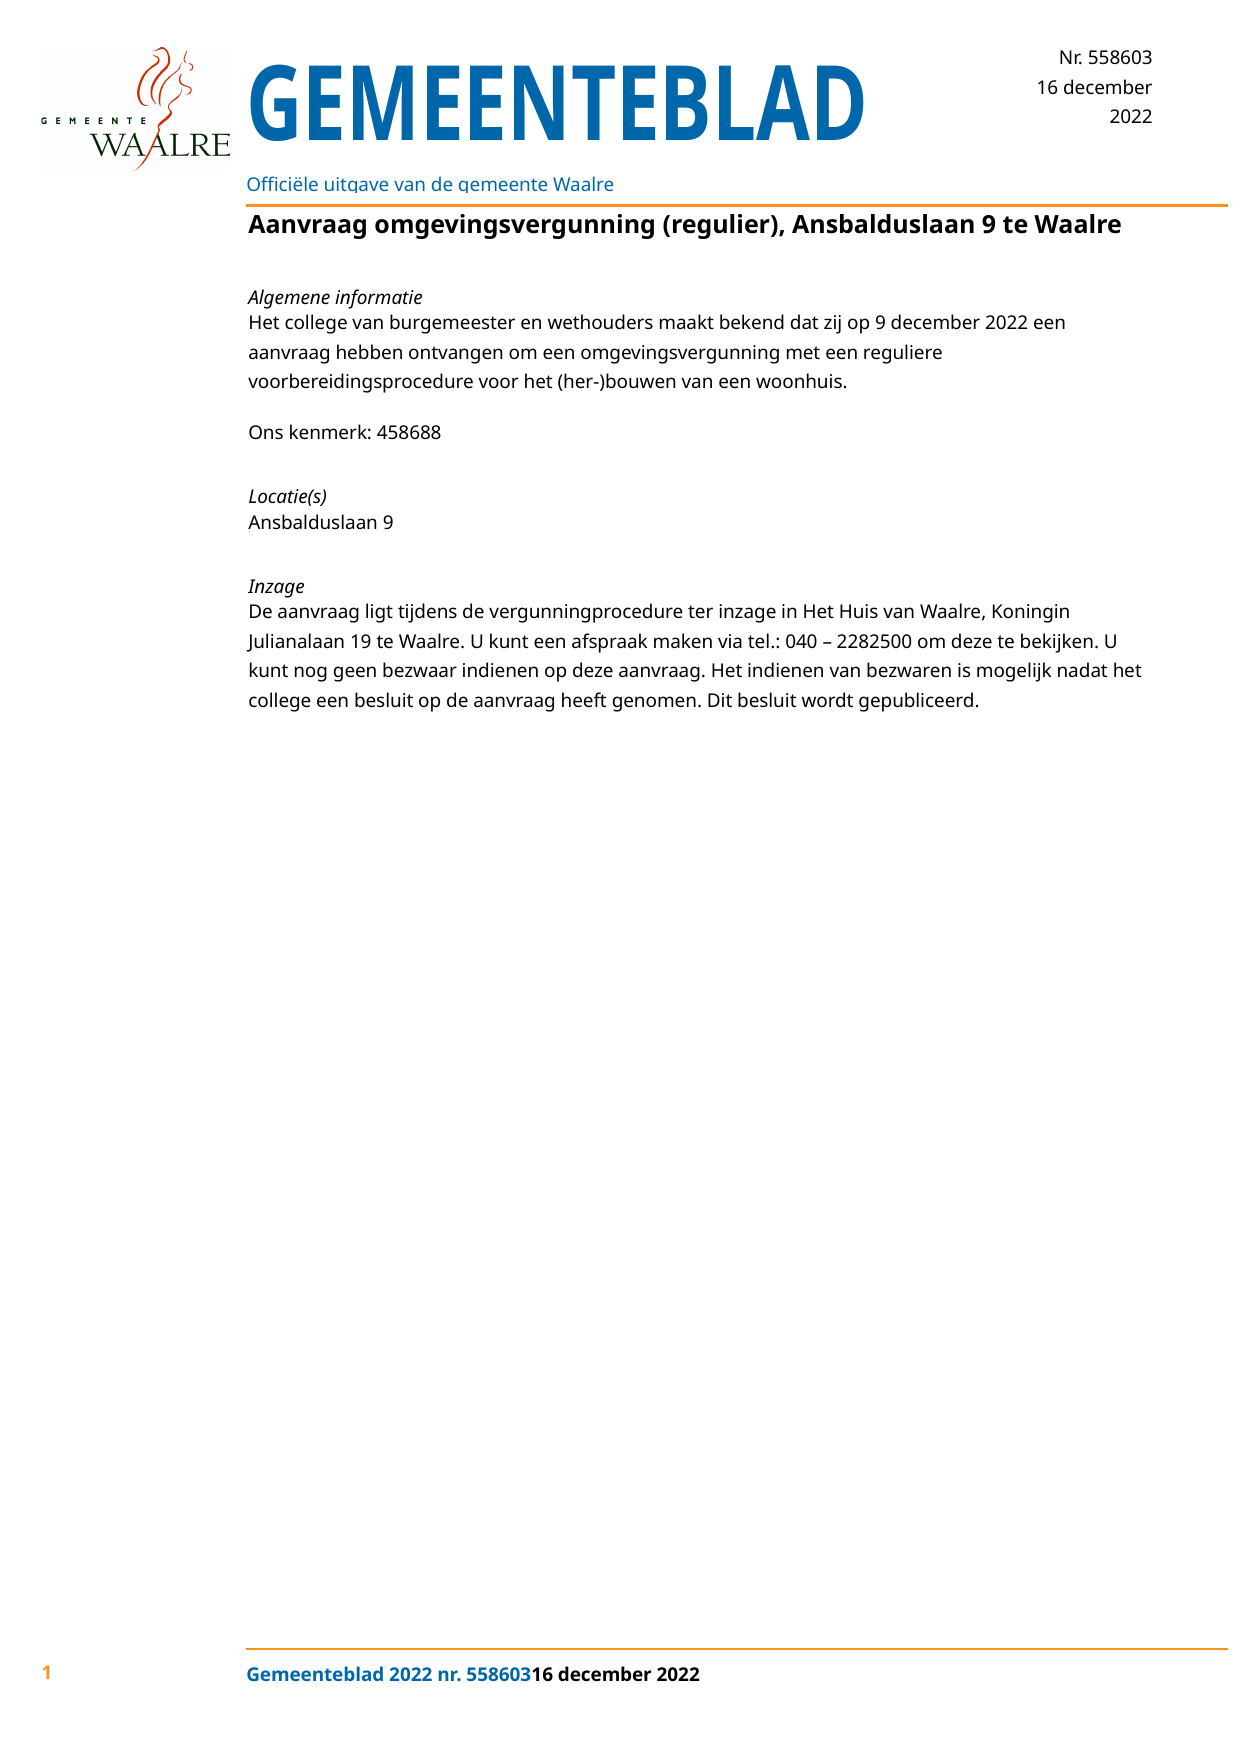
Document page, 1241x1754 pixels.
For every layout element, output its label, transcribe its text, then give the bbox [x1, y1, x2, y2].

text Het college van burgemeester en wethouders maakt bekend dat zij op 9 december 2022 een aanvraag hebben ontvangen om een omgevingsvergunning met een reguliere voorbereidingsprocedure voor het (her-)bouwen van een woonhuis. [248, 309, 1152, 394]
text Aanvraag omgevingsvergunning (regulier), Ansbalduslaan 9 te Waalre [248, 207, 1152, 241]
text Algemene informatie [248, 284, 1152, 309]
picture [41, 47, 231, 172]
text Ansbalduslaan 9 [248, 509, 1152, 534]
text Locatie(s) [248, 483, 1152, 509]
text De aanvraag ligt tijdens de vergunningprocedure ter inzage in Het Huis van Waalre, Koningin Julianalaan 19 te Waalre. U kunt een afspraak maken via tel.: 040 – 2282500 om deze te bekijken. U kunt nog geen bezwaar indienen op deze aanvraag. Het indienen van bezwaren is mogelijk nadat het college een besluit op de aanvraag heeft genomen. Dit besluit wordt gepubliceerd. [248, 598, 1152, 713]
text Ons kenmerk: 458688 [248, 419, 1152, 445]
text Inzage [248, 573, 1152, 598]
